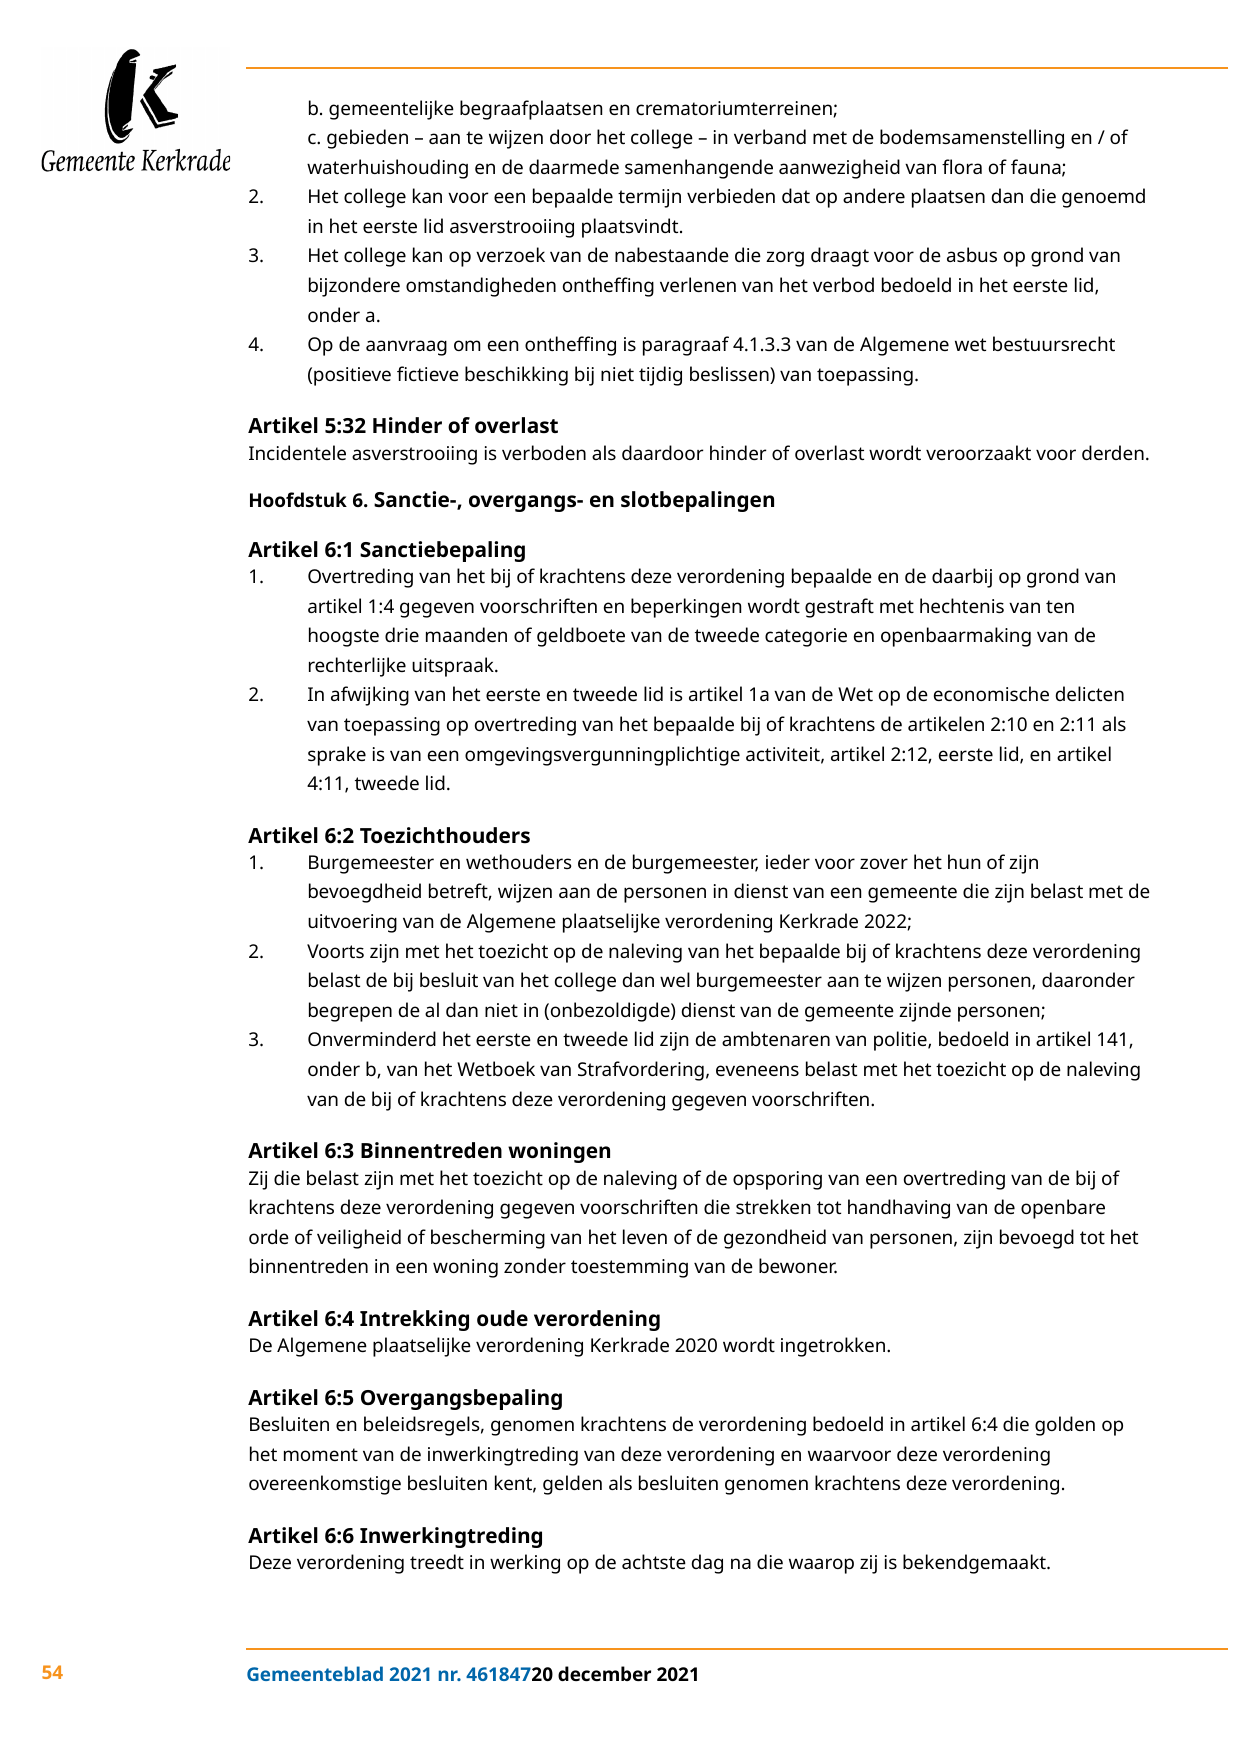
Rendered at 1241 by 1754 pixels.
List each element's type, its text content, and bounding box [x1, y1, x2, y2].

text Deze verordening treedt in werking op de achtste dag na die waarop zij is bekendgemaakt. [248, 1549, 1152, 1575]
list Burgemeester en wethouders en de burgemeester, ieder voor zover het hun of zijn bevoegdheid betreft, wijzen aan de personen in dienst van een gemeente die zijn belast met de uitvoering van de Algemene plaatselijke verordening Kerkrade 2022; [248, 849, 1152, 934]
text Besluiten en beleidsregels, genomen krachtens de verordening bedoeld in artikel 6:4 die golden op het moment van de inwerkingtreding van deze verordening en waarvoor deze verordening overeenkomstige besluiten kent, gelden als besluiten genomen krachtens deze verordening. [248, 1411, 1152, 1496]
list In afwijking van het eerste en tweede lid is artikel 1a van de Wet op de economische delicten van toepassing op overtreding van het bepaalde bij of krachtens de artikelen 2:10 en 2:11 als sprake is van een omgevingsvergunningplichtige activiteit, artikel 2:12, eerste lid, en artikel 4:11, tweede lid. [248, 682, 1152, 796]
text Artikel 6:4 Intrekking oude verordening [248, 1304, 1152, 1332]
list Onverminderd het eerste en tweede lid zijn de ambtenaren van politie, bedoeld in artikel 141, onder b, van het Wetboek van Strafvordering, eveneens belast met het toezicht op de naleving van de bij of krachtens deze verordening gegeven voorschriften. [248, 1027, 1152, 1112]
text Artikel 6:3 Binnentreden woningen [248, 1136, 1152, 1165]
list Het college kan op verzoek van de nabestaande die zorg draagt voor de asbus op grond van bijzondere omstandigheden ontheffing verlenen van het verbod bedoeld in het eerste lid, onder a. [248, 243, 1152, 328]
text Incidentele asverstrooiing is verboden als daardoor hinder of overlast wordt veroorzaakt voor derden. [248, 440, 1152, 466]
text Artikel 6:6 Inwerkingtreding [248, 1521, 1152, 1549]
text Hoofdstuk 6. Sanctie-, overgangs- en slotbepalingen [248, 486, 1152, 514]
text Artikel 6:1 Sanctiebepaling [248, 535, 1152, 563]
picture [41, 47, 231, 172]
list Op de aanvraag om een ontheffing is paragraaf 4.1.3.3 van de Algemene wet bestuursrecht (positieve fictieve beschikking bij niet tijdig beslissen) van toepassing. [248, 331, 1152, 387]
list Het college kan voor een bepaalde termijn verbieden dat op andere plaatsen dan die genoemd in het eerste lid asverstrooiing plaatsvindt. [248, 183, 1152, 239]
list c. gebieden – aan te wijzen door het college – in verband met de bodemsamenstelling en / of waterhuishouding en de daarmede samenhangende aanwezigheid van flora of fauna; [248, 124, 1152, 180]
text Zij die belast zijn met het toezicht op de naleving of de opsporing van een overtreding van de bij of krachtens deze verordening gegeven voorschriften die strekken tot handhaving van de openbare orde of veiligheid of bescherming van het leven of de gezondheid van personen, zijn bevoegd tot het binnentreden in een woning zonder toestemming van de bewoner. [248, 1165, 1152, 1279]
text Artikel 5:32 Hinder of overlast [248, 411, 1152, 440]
text Artikel 6:2 Toezichthouders [248, 821, 1152, 849]
list Voorts zijn met het toezicht op de naleving van het bepaalde bij of krachtens deze verordening belast de bij besluit van het college dan wel burgemeester aan te wijzen personen, daaronder begrepen de al dan niet in (onbezoldigde) dienst van de gemeente zijnde personen; [248, 938, 1152, 1023]
list Overtreding van het bij of krachtens deze verordening bepaalde en de daarbij op grond van artikel 1:4 gegeven voorschriften en beperkingen wordt gestraft met hechtenis van ten hoogste drie maanden of geldboete van de tweede categorie en openbaarmaking van de rechterlijke uitspraak. [248, 563, 1152, 678]
text De Algemene plaatselijke verordening Kerkrade 2020 wordt ingetrokken. [248, 1332, 1152, 1358]
list b. gemeentelijke begraafplaatsen en crematoriumterreinen; [248, 95, 1152, 121]
text Artikel 6:5 Overgangsbepaling [248, 1383, 1152, 1411]
